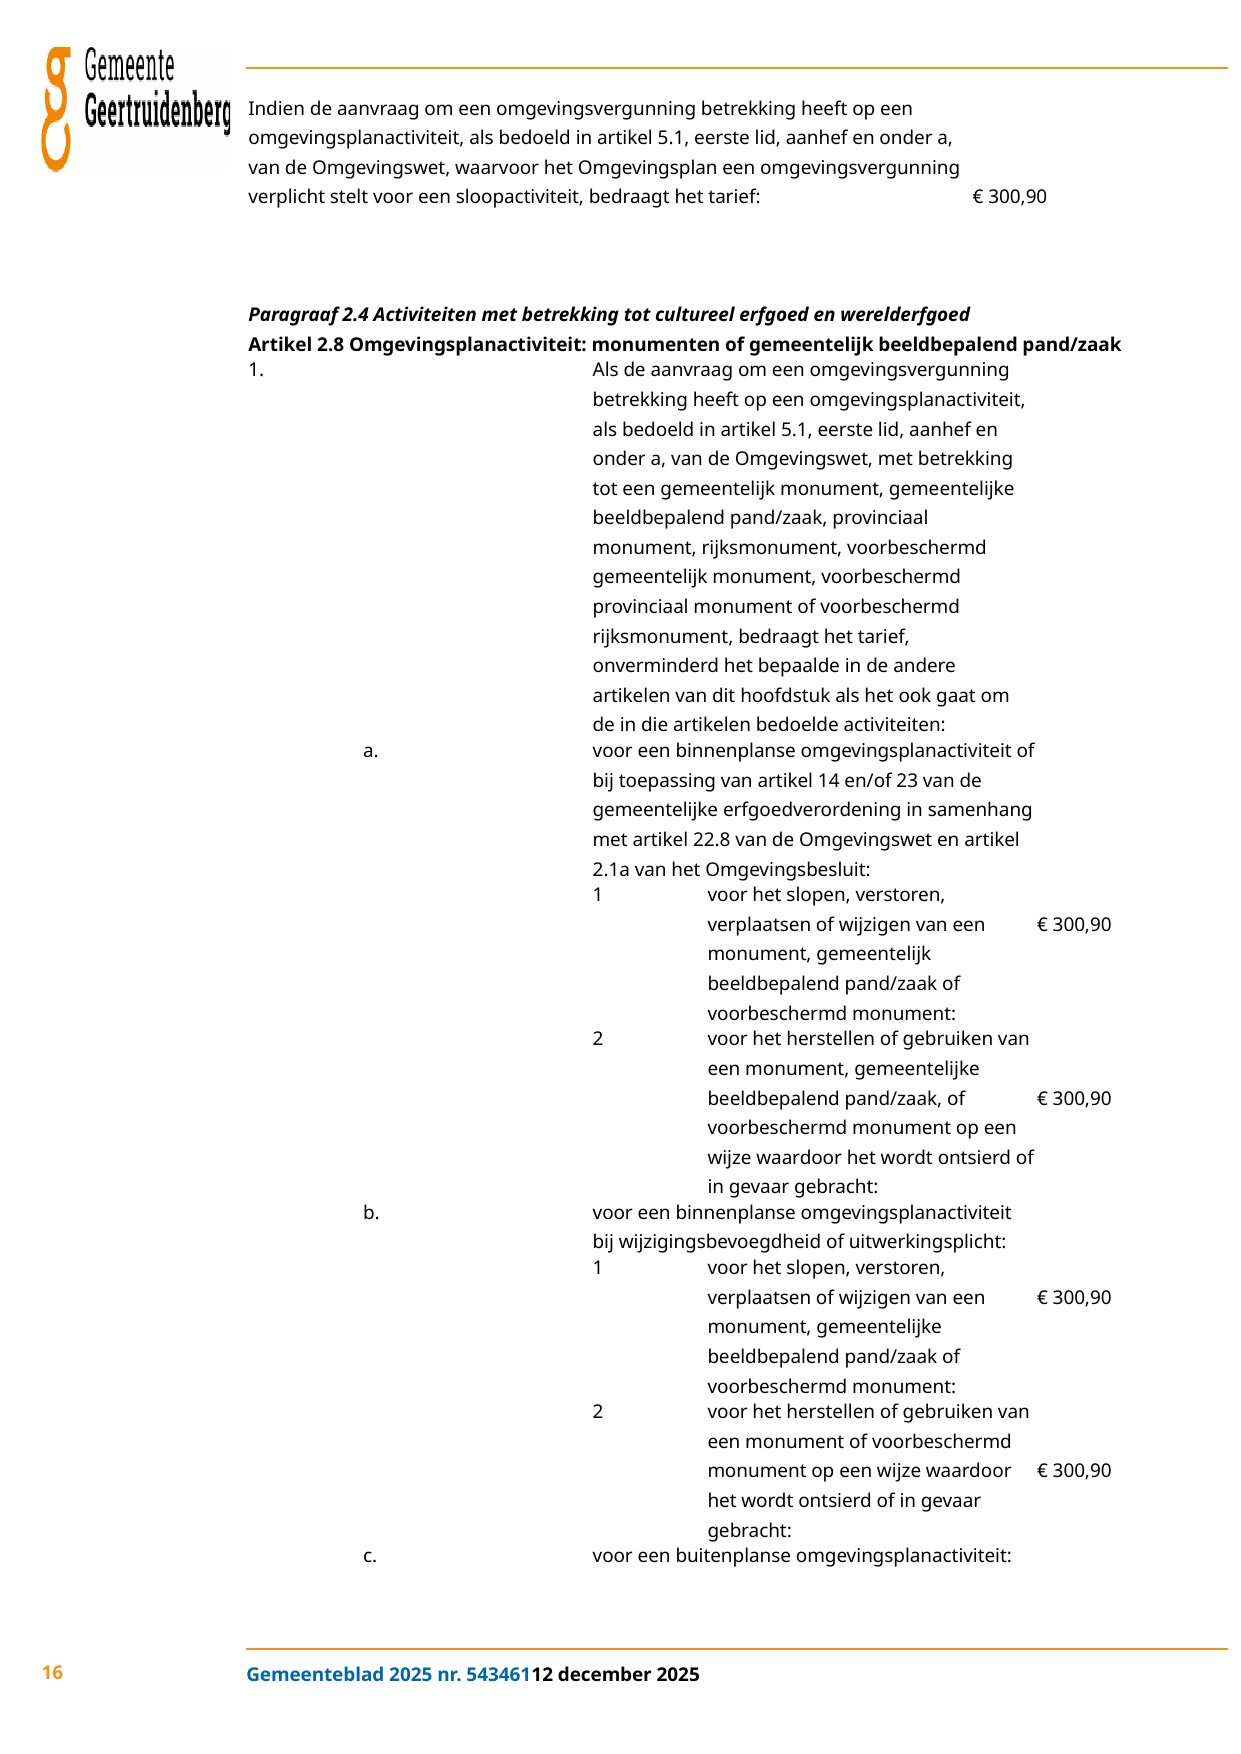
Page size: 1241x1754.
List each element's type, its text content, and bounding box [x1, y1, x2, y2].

table_cell voor het herstellen of gebruiken van een monument of voorbeschermd monument op een wijze waardoor het wordt ontsierd of in gevaar gebracht: [707, 1399, 1037, 1543]
table_cell b. [363, 1199, 592, 1254]
table_cell voor het slopen, verstoren, verplaatsen of wijzigen van een monument, gemeentelijke beeldbepalend pand/zaak of voorbeschermd monument: [707, 1255, 1037, 1398]
table_cell 2 [593, 1399, 707, 1543]
table_cell [1037, 1543, 1152, 1568]
table_cell € 300,90 [973, 95, 1152, 268]
table_cell [1037, 738, 1152, 881]
table_header Artikel 2.8 Omgevingsplanactiviteit: monumenten of gemeentelijk beeldbepalend pand/zaak [248, 331, 1152, 357]
table_cell voor het herstellen of gebruiken van een monument, gemeentelijke beeldbepalend pand/zaak, of voorbeschermd monument op een wijze waardoor het wordt ontsierd of in gevaar gebracht: [707, 1026, 1037, 1199]
table_cell a. [363, 738, 592, 881]
table_cell c. [363, 1543, 592, 1568]
table_cell [248, 738, 363, 881]
table_cell [248, 881, 363, 1026]
table_cell voor een binnenplanse omgevingsplanactiviteit bij wijzigingsbevoegdheid of uitwerkingsplicht: [593, 1199, 1037, 1254]
table_cell [363, 1399, 592, 1543]
text Paragraaf 2.4 Activiteiten met betrekking tot cultureel erfgoed en werelderfgoed [248, 301, 1152, 327]
table_cell [1037, 357, 1152, 737]
table_cell 2 [593, 1026, 707, 1199]
picture [41, 47, 231, 172]
table_cell voor een binnenplanse omgevingsplanactiviteit of bij toepassing van artikel 14 en/of 23 van de gemeentelijke erfgoedverordening in samenhang met artikel 22.8 van de Omgevingswet en artikel 2.1a van het Omgevingsbesluit: [593, 738, 1037, 881]
table_cell € 300,90 [1037, 881, 1152, 1026]
table_cell [248, 1199, 363, 1254]
table_cell [363, 1255, 592, 1398]
table_cell [248, 1543, 363, 1568]
table_cell € 300,90 [1037, 1026, 1152, 1199]
table_cell 1 [593, 1255, 707, 1398]
table_cell [248, 1026, 363, 1199]
table_cell 1 [593, 881, 707, 1026]
table_cell Indien de aanvraag om een omgevingsvergunning betrekking heeft op een omgevingsplanactiviteit, als bedoeld in artikel 5.1, eerste lid, aanhef en onder a, van de Omgevingswet, waarvoor het Omgevingsplan een omgevingsvergunning verplicht stelt voor een sloopactiviteit, bedraagt het tarief: [248, 95, 972, 268]
table_cell [248, 1399, 363, 1543]
table_cell voor het slopen, verstoren, verplaatsen of wijzigen van een monument, gemeentelijk beeldbepalend pand/zaak of voorbeschermd monument: [707, 881, 1037, 1026]
table_cell [363, 881, 592, 1026]
table_cell [363, 1026, 592, 1199]
table_cell € 300,90 [1037, 1399, 1152, 1543]
table_cell [248, 1255, 363, 1398]
table_cell 1. [248, 357, 592, 737]
table_cell Als de aanvraag om een omgevingsvergunning betrekking heeft op een omgevingsplanactiviteit, als bedoeld in artikel 5.1, eerste lid, aanhef en onder a, van de Omgevingswet, met betrekking tot een gemeentelijk monument, gemeentelijke beeldbepalend pand/zaak, provinciaal monument, rijksmonument, voorbeschermd gemeentelijk monument, voorbeschermd provinciaal monument of voorbeschermd rijksmonument, bedraagt het tarief, onverminderd het bepaalde in de andere artikelen van dit hoofdstuk als het ook gaat om de in die artikelen bedoelde activiteiten: [593, 357, 1037, 737]
table_cell [1037, 1199, 1152, 1254]
table_cell € 300,90 [1037, 1255, 1152, 1398]
table_cell voor een buitenplanse omgevingsplanactiviteit: [593, 1543, 1037, 1568]
